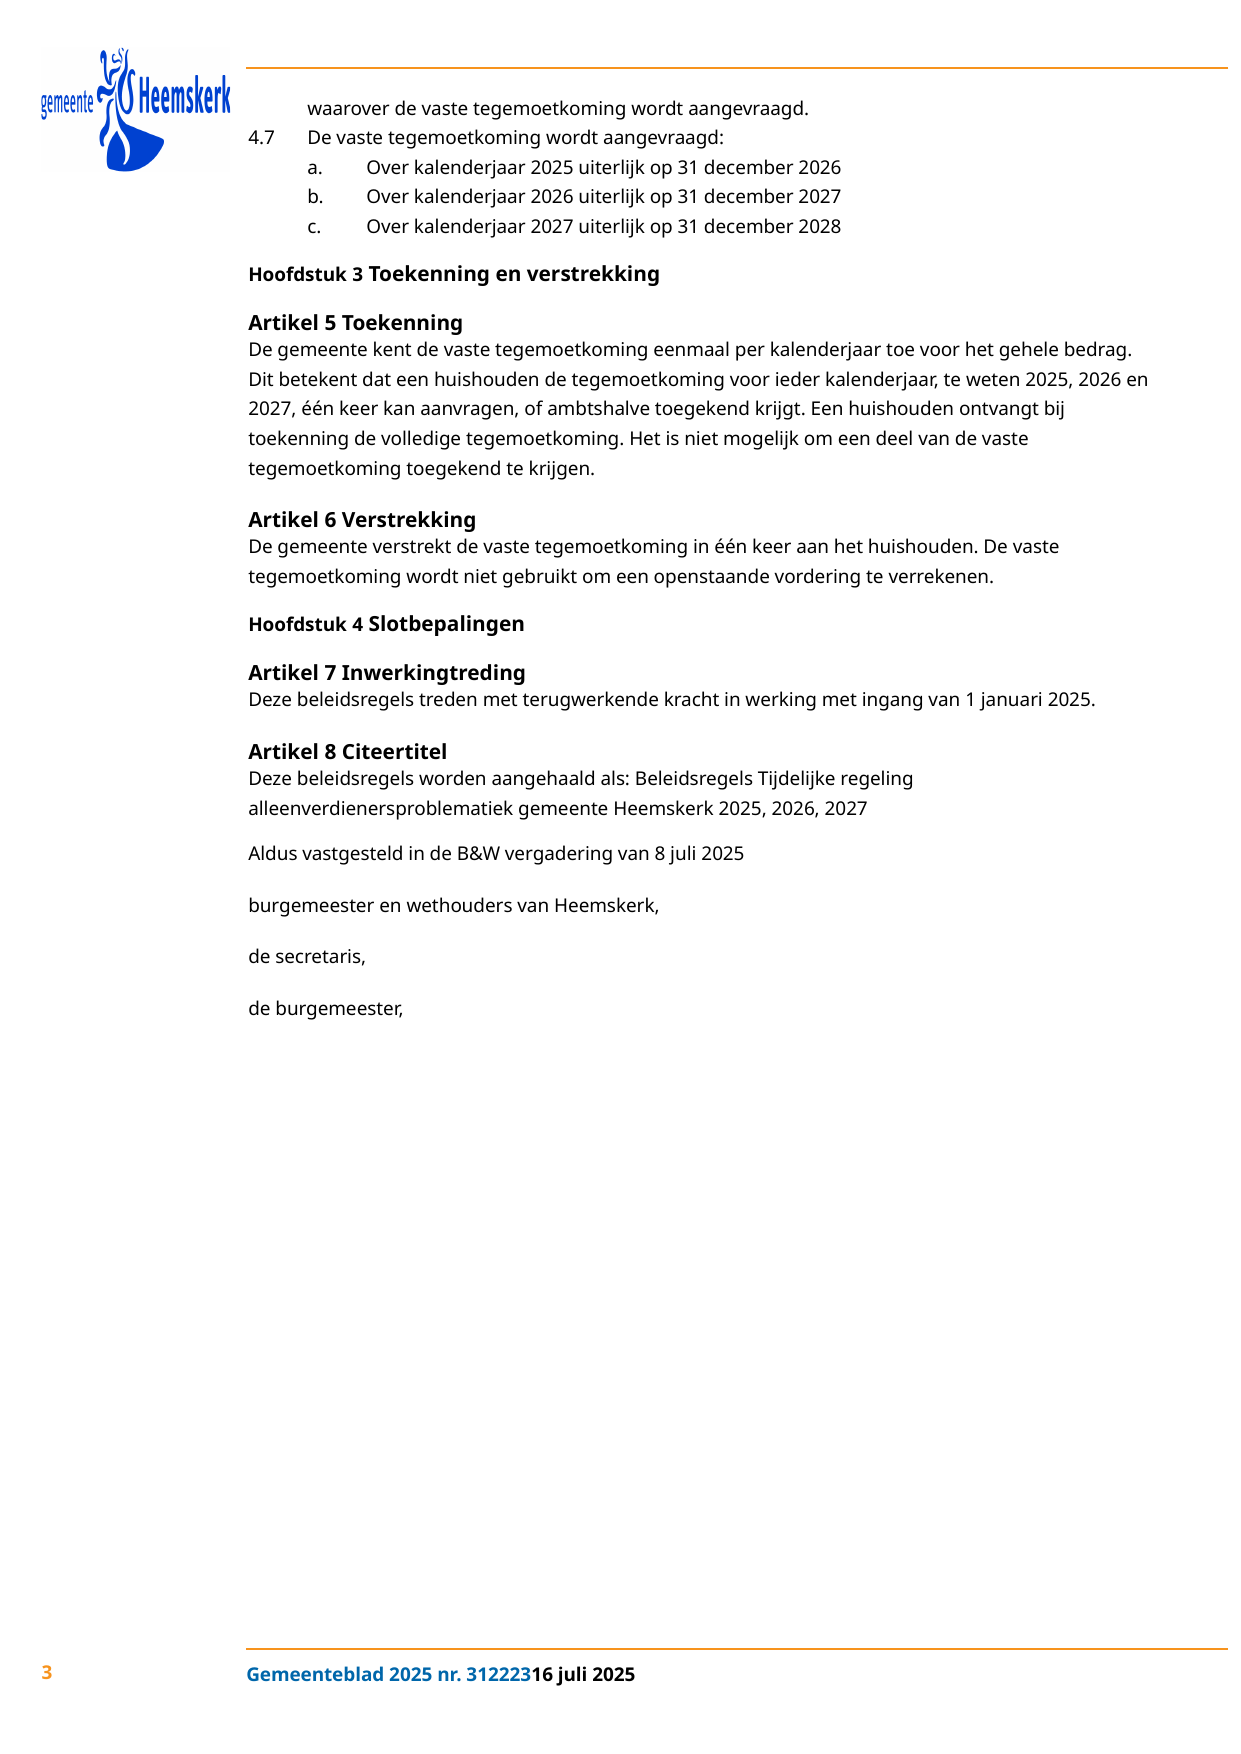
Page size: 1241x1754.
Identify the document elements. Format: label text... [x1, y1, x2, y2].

list waarover de vaste tegemoetkoming wordt aangevraagd. [248, 95, 1152, 121]
text Hoofdstuk 4 Slotbepalingen [248, 609, 1152, 637]
text Hoofdstuk 3 Toekenning en verstrekking [248, 259, 1152, 287]
text burgemeester en wethouders van Heemskerk, [248, 892, 1152, 918]
text Artikel 8 Citeertitel [248, 737, 1152, 765]
list De vaste tegemoetkoming wordt aangevraagd: [248, 124, 1152, 150]
text De gemeente verstrekt de vaste tegemoetkoming in één keer aan het huishouden. De vaste tegemoetkoming wordt niet gebruikt om een openstaande vordering te verrekenen. [248, 534, 1152, 589]
text de burgemeester, [248, 995, 1152, 1021]
text de secretaris, [248, 943, 1152, 969]
text Artikel 7 Inwerkingtreding [248, 658, 1152, 687]
text Deze beleidsregels treden met terugwerkende kracht in werking met ingang van 1 januari 2025. [248, 687, 1152, 712]
list Over kalenderjaar 2025 uiterlijk op 31 december 2026 [307, 154, 1152, 180]
text Artikel 5 Toekenning [248, 308, 1152, 336]
text Artikel 6 Verstrekking [248, 505, 1152, 534]
text De gemeente kent de vaste tegemoetkoming eenmaal per kalenderjaar toe voor het gehele bedrag. Dit betekent dat een huishouden de tegemoetkoming voor ieder kalenderjaar, te weten 2025, 2026 en 2027, één keer kan aanvragen, of ambtshalve toegekend krijgt. Een huishouden ontvangt bij toekenning de volledige tegemoetkoming. Het is niet mogelijk om een deel van de vaste tegemoetkoming toegekend te krijgen. [248, 336, 1152, 481]
picture [41, 47, 231, 172]
text Deze beleidsregels worden aangehaald als: Beleidsregels Tijdelijke regeling alleenverdienersproblematiek gemeente Heemskerk 2025, 2026, 2027 [248, 765, 1152, 821]
text Aldus vastgesteld in de B&W vergadering van 8 juli 2025 [248, 841, 1152, 866]
list Over kalenderjaar 2027 uiterlijk op 31 december 2028 [307, 213, 1152, 239]
list Over kalenderjaar 2026 uiterlijk op 31 december 2027 [307, 183, 1152, 209]
